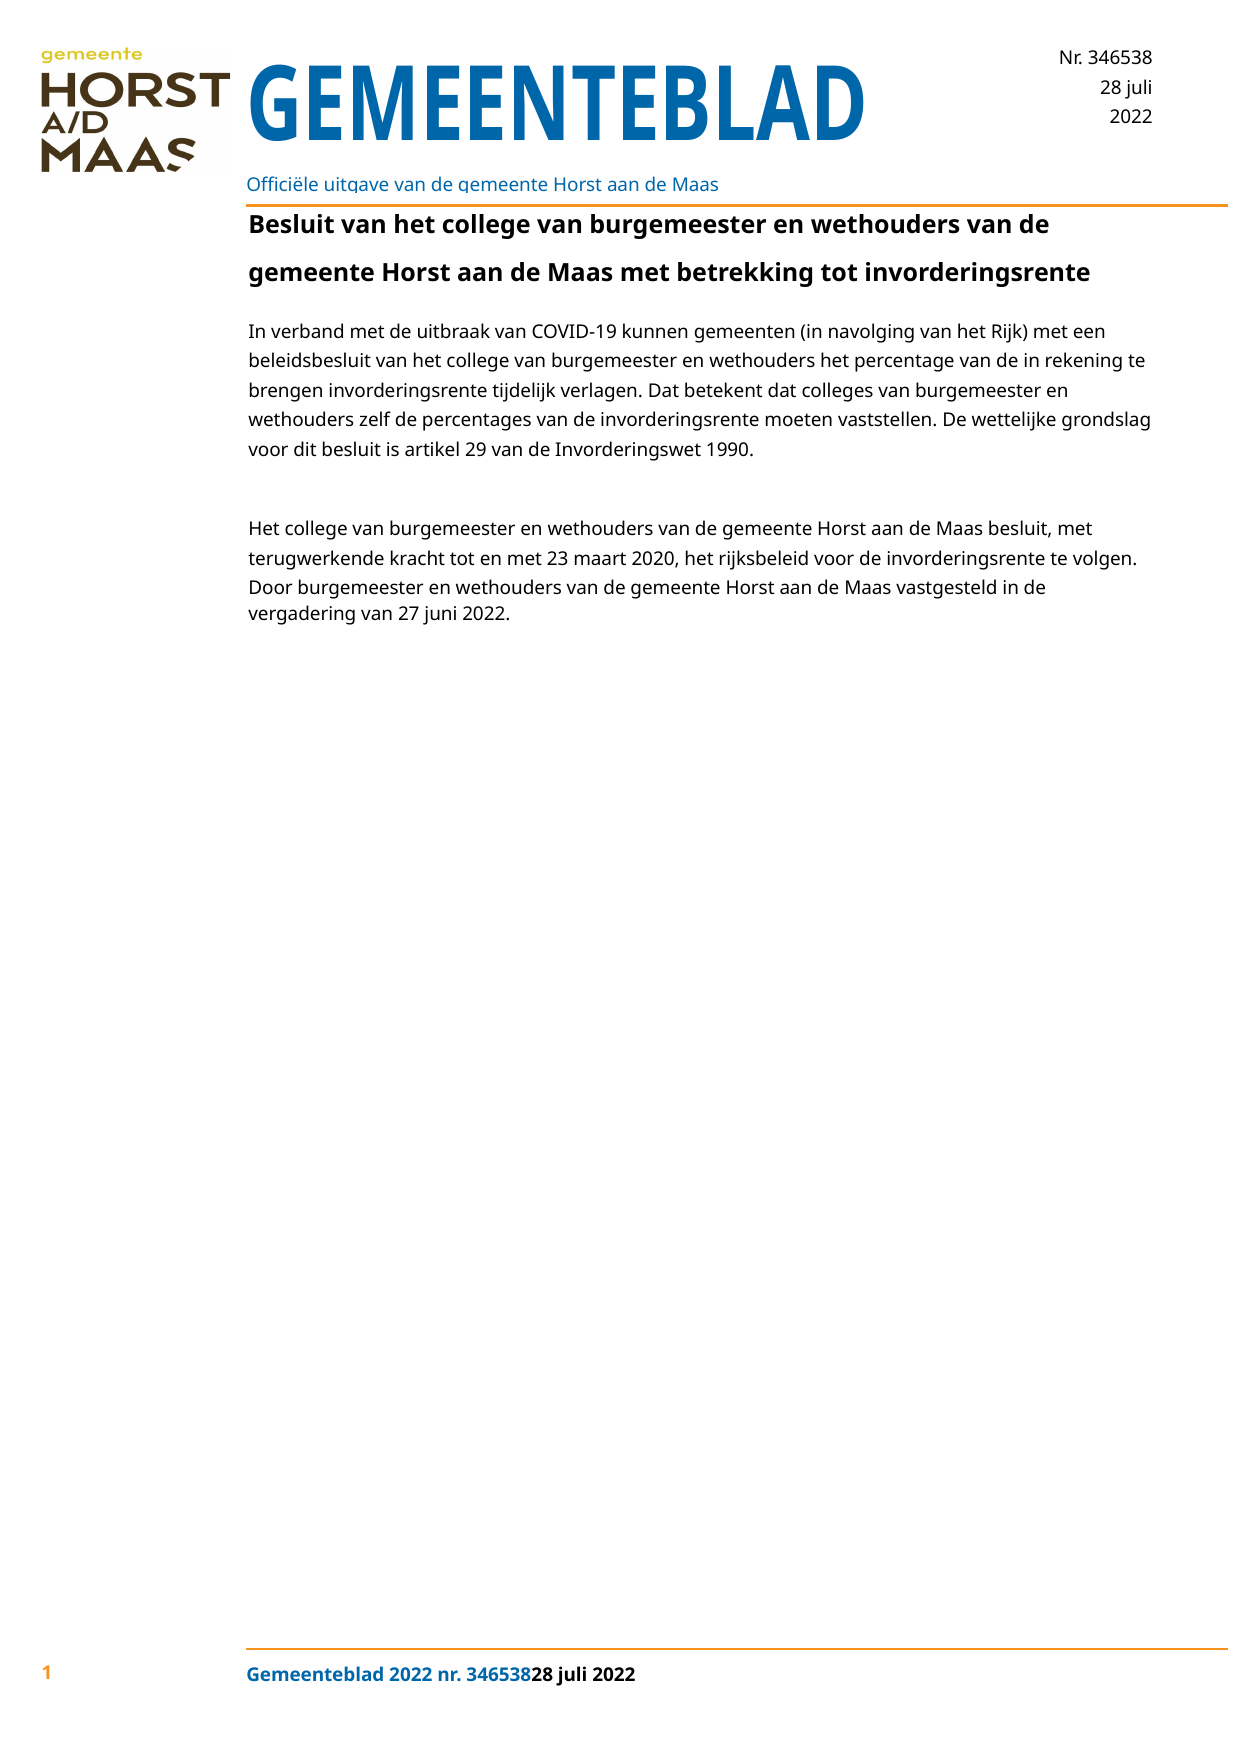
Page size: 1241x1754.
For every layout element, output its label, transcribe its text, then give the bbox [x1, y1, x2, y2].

text Door burgemeester en wethouders van de gemeente Horst aan de Maas vastgesteld in de vergadering van 27 juni 2022. [248, 574, 1152, 626]
text Besluit van het college van burgemeester en wethouders van de gemeente Horst aan de Maas met betrekking tot invorderingsrente [248, 207, 1152, 288]
text In verband met de uitbraak van COVID-19 kunnen gemeenten (in navolging van het Rijk) met een beleidsbesluit van het college van burgemeester en wethouders het percentage van de in rekening te brengen invorderingsrente tijdelijk verlagen. Dat betekent dat colleges van burgemeester en wethouders zelf de percentages van de invorderingsrente moeten vaststellen. De wettelijke grondslag voor dit besluit is artikel 29 van de Invorderingswet 1990. [248, 318, 1152, 462]
picture [41, 47, 231, 172]
text Het college van burgemeester en wethouders van de gemeente Horst aan de Maas besluit, met terugwerkende kracht tot en met 23 maart 2020, het rijksbeleid voor de invorderingsrente te volgen. [248, 515, 1152, 570]
